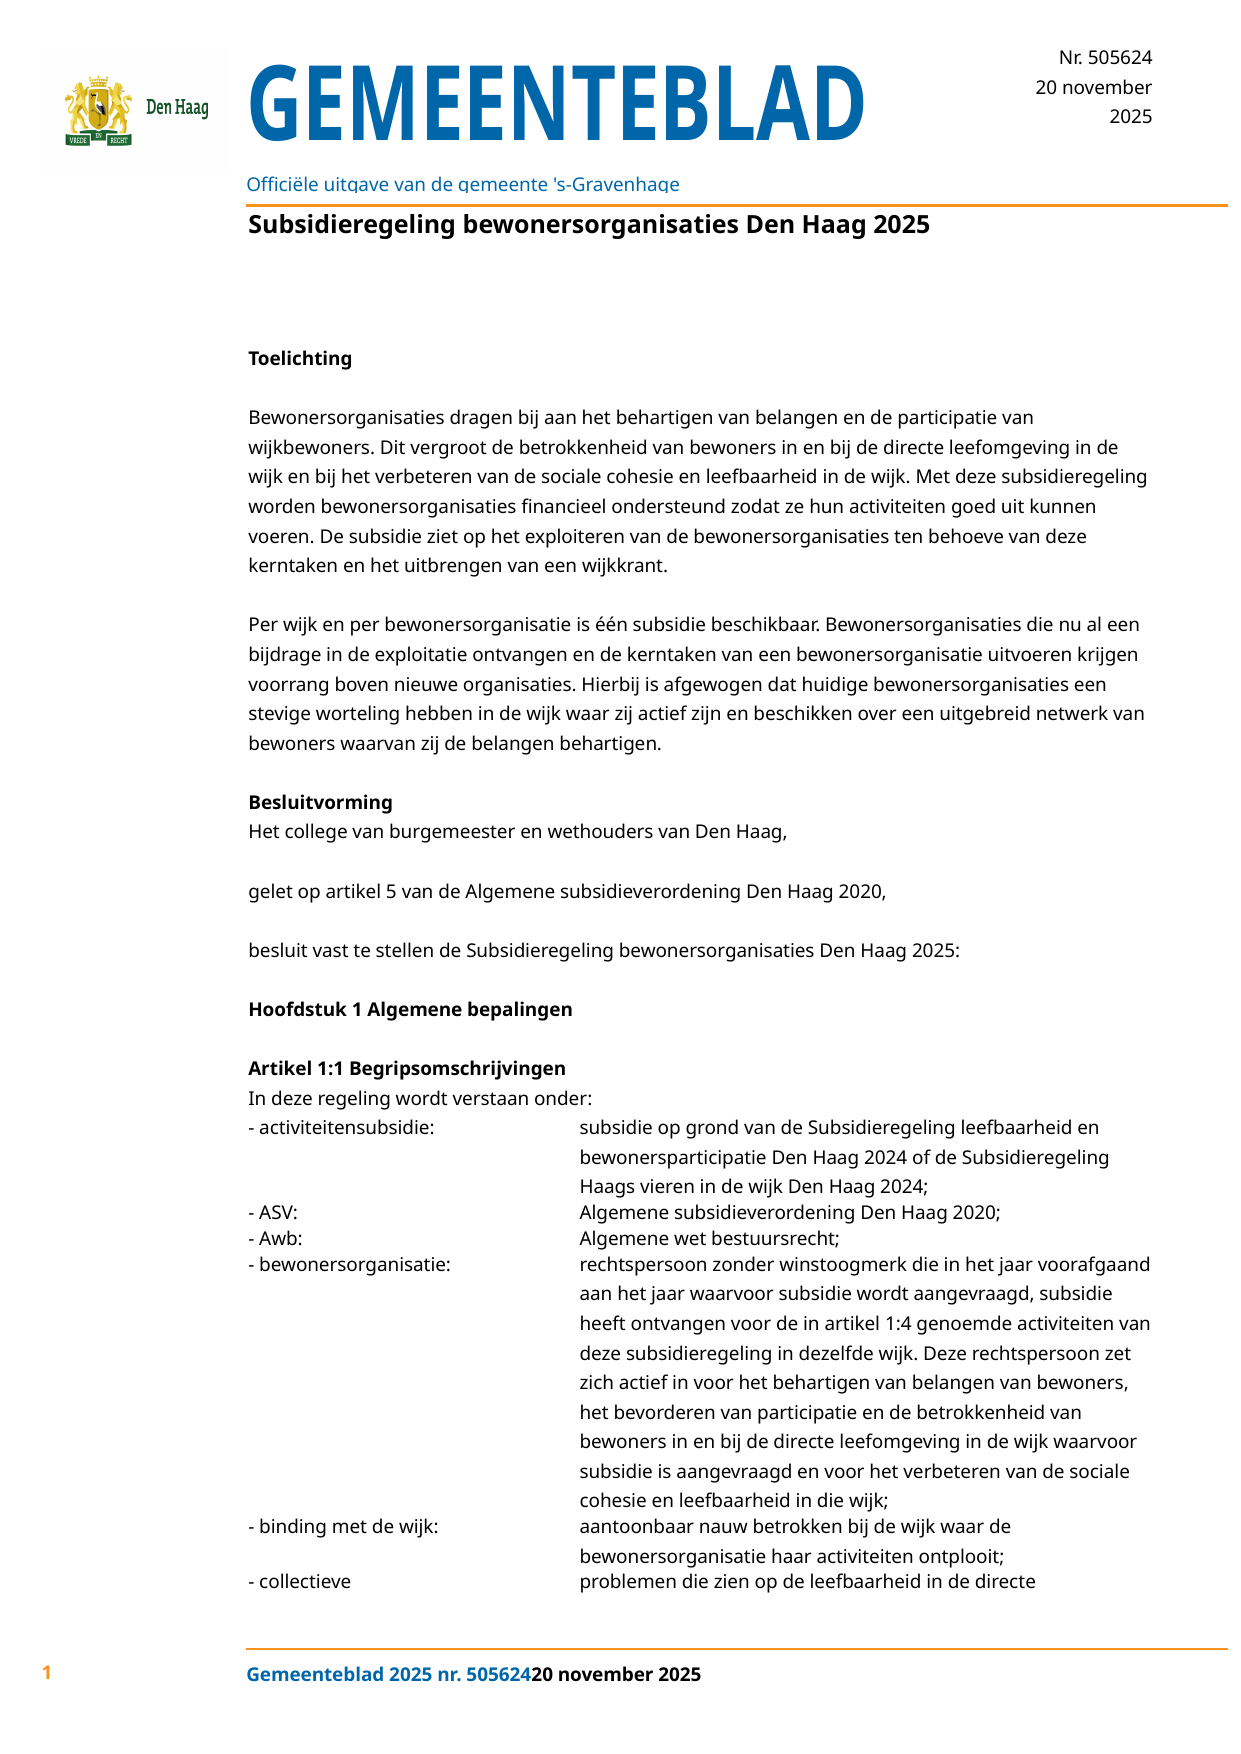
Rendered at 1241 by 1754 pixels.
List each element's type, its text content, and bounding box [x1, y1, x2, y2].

table_header subsidie op grond van de Subsidieregeling leefbaarheid en bewonersparticipatie Den Haag 2024 of de Subsidieregeling Haags vieren in de wijk Den Haag 2024; [579, 1115, 1152, 1199]
text In deze regeling wordt verstaan onder: [248, 1085, 1152, 1111]
table_cell Algemene wet bestuursrecht; [579, 1225, 1152, 1251]
text Bewonersorganisaties dragen bij aan het behartigen van belangen en de participatie van wijkbewoners. Dit vergroot de betrokkenheid van bewoners in en bij de directe leefomgeving in de wijk en bij het verbeteren van de sociale cohesie en leefbaarheid in de wijk. Met deze subsidieregeling worden bewonersorganisaties financieel ondersteund zodat ze hun activiteiten goed uit kunnen voeren. De subsidie ziet op het exploiteren van de bewonersorganisaties ten behoeve van deze kerntaken en het uitbrengen van een wijkkrant. [248, 404, 1152, 578]
table_cell - collectieve [248, 1569, 579, 1594]
table_cell rechtspersoon zonder winstoogmerk die in het jaar voorafgaand aan het jaar waarvoor subsidie wordt aangevraagd, subsidie heeft ontvangen voor de in artikel 1:4 genoemde activiteiten van deze subsidieregeling in dezelfde wijk. Deze rechtspersoon zet zich actief in voor het behartigen van belangen van bewoners, het bevorderen van participatie en de betrokkenheid van bewoners in en bij de directe leefomgeving in de wijk waarvoor subsidie is aangevraagd en voor het verbeteren van de sociale cohesie en leefbaarheid in die wijk; [579, 1251, 1152, 1513]
text Toelichting [248, 345, 1152, 371]
table_cell - binding met de wijk: [248, 1513, 579, 1569]
text Het college van burgemeester en wethouders van Den Haag, [248, 819, 1152, 844]
table_cell problemen die zien op de leefbaarheid in de directe [579, 1569, 1152, 1594]
table_cell Algemene subsidieverordening Den Haag 2020; [579, 1200, 1152, 1225]
text Artikel 1:1 Begripsomschrijvingen [248, 1055, 1152, 1081]
text Hoofdstuk 1 Algemene bepalingen [248, 996, 1152, 1022]
table_cell - bewonersorganisatie: [248, 1251, 579, 1513]
text besluit vast te stellen de Subsidieregeling bewonersorganisaties Den Haag 2025: [248, 937, 1152, 963]
table_cell - ASV: [248, 1200, 579, 1225]
text gelet op artikel 5 van de Algemene subsidieverordening Den Haag 2020, [248, 878, 1152, 903]
table_header - activiteitensubsidie: [248, 1115, 579, 1199]
picture [41, 47, 231, 172]
table_cell aantoonbaar nauw betrokken bij de wijk waar de bewonersorganisatie haar activiteiten ontplooit; [579, 1513, 1152, 1569]
table_cell - Awb: [248, 1225, 579, 1251]
text Per wijk en per bewonersorganisatie is één subsidie beschikbaar. Bewonersorganisaties die nu al een bijdrage in de exploitatie ontvangen en de kerntaken van een bewonersorganisatie uitvoeren krijgen voorrang boven nieuwe organisaties. Hierbij is afgewogen dat huidige bewonersorganisaties een stevige worteling hebben in de wijk waar zij actief zijn en beschikken over een uitgebreid netwerk van bewoners waarvan zij de belangen behartigen. [248, 612, 1152, 756]
text Subsidieregeling bewonersorganisaties Den Haag 2025 [248, 207, 1152, 241]
text Besluitvorming [248, 789, 1152, 815]
